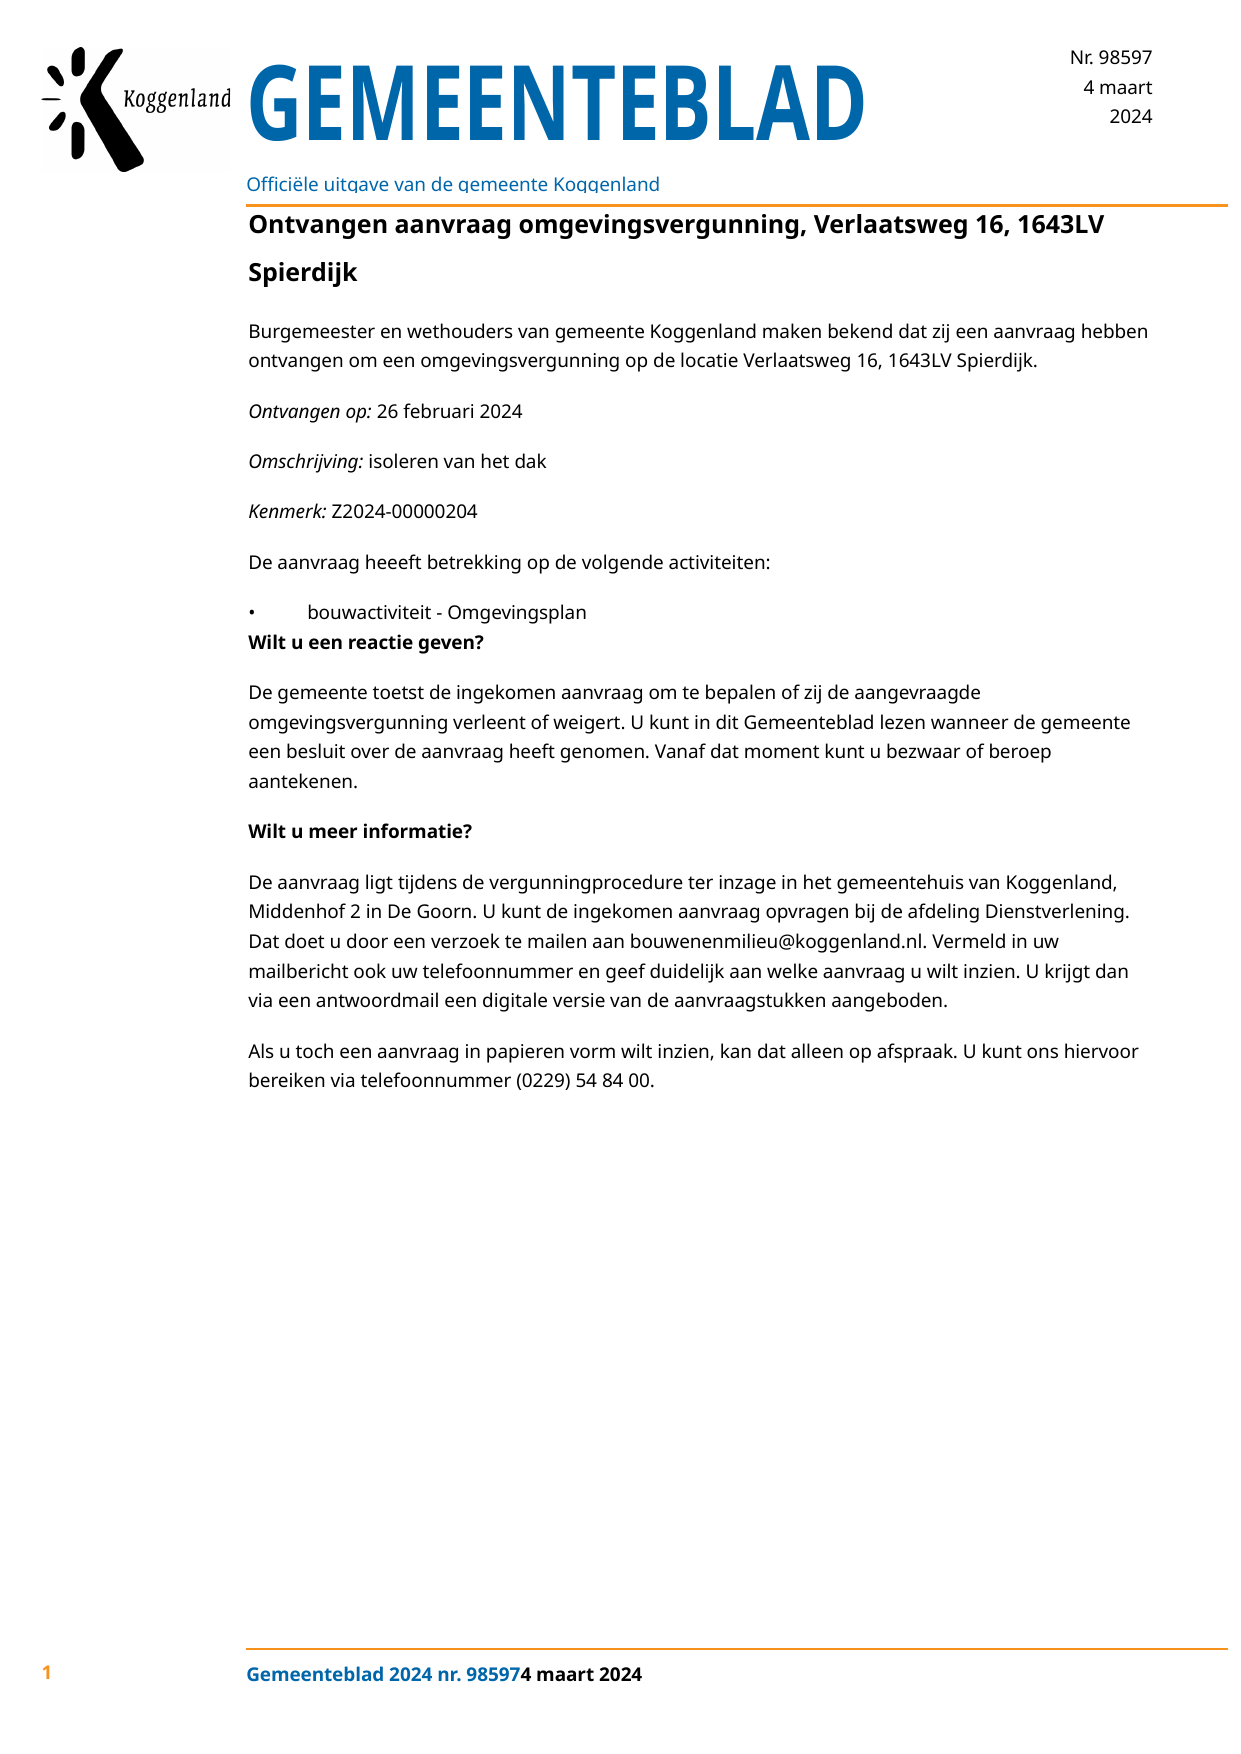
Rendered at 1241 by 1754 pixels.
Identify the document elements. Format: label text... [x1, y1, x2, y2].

text Ontvangen aanvraag omgevingsvergunning, Verlaatsweg 16, 1643LV Spierdijk [248, 207, 1152, 288]
text De aanvraag heeeft betrekking op de volgende activiteiten: [248, 549, 1152, 575]
text Burgemeester en wethouders van gemeente Koggenland maken bekend dat zij een aanvraag hebben ontvangen om een omgevingsvergunning op de locatie Verlaatsweg 16, 1643LV Spierdijk. [248, 318, 1152, 373]
text Kenmerk: Z2024-00000204 [248, 499, 1152, 524]
text Omschrijving: isoleren van het dak [248, 448, 1152, 474]
text Als u toch een aanvraag in papieren vorm wilt inzien, kan dat alleen op afspraak. U kunt ons hiervoor bereiken via telefoonnummer (0229) 54 84 00. [248, 1038, 1152, 1093]
text De gemeente toetst de ingekomen aanvraag om te bepalen of zij de aangevraagde omgevingsvergunning verleent of weigert. U kunt in dit Gemeenteblad lezen wanneer de gemeente een besluit over de aanvraag heeft genomen. Vanaf dat moment kunt u bezwaar of beroep aantekenen. [248, 679, 1152, 794]
text Wilt u een reactie geven? [248, 629, 1152, 655]
text Wilt u meer informatie? [248, 819, 1152, 844]
text De aanvraag ligt tijdens de vergunningprocedure ter inzage in het gemeentehuis van Koggenland, Middenhof 2 in De Goorn. U kunt de ingekomen aanvraag opvragen bij de afdeling Dienstverlening. Dat doet u door een verzoek te mailen aan bouwenenmilieu@koggenland.nl. Vermeld in uw mailbericht ook uw telefoonnummer en geef duidelijk aan welke aanvraag u wilt inzien. U krijgt dan via een antwoordmail een digitale versie van de aanvraagstukken aangeboden. [248, 869, 1152, 1013]
list bouwactiviteit - Omgevingsplan [248, 599, 1152, 625]
picture [41, 47, 231, 172]
text Ontvangen op: 26 februari 2024 [248, 398, 1152, 424]
